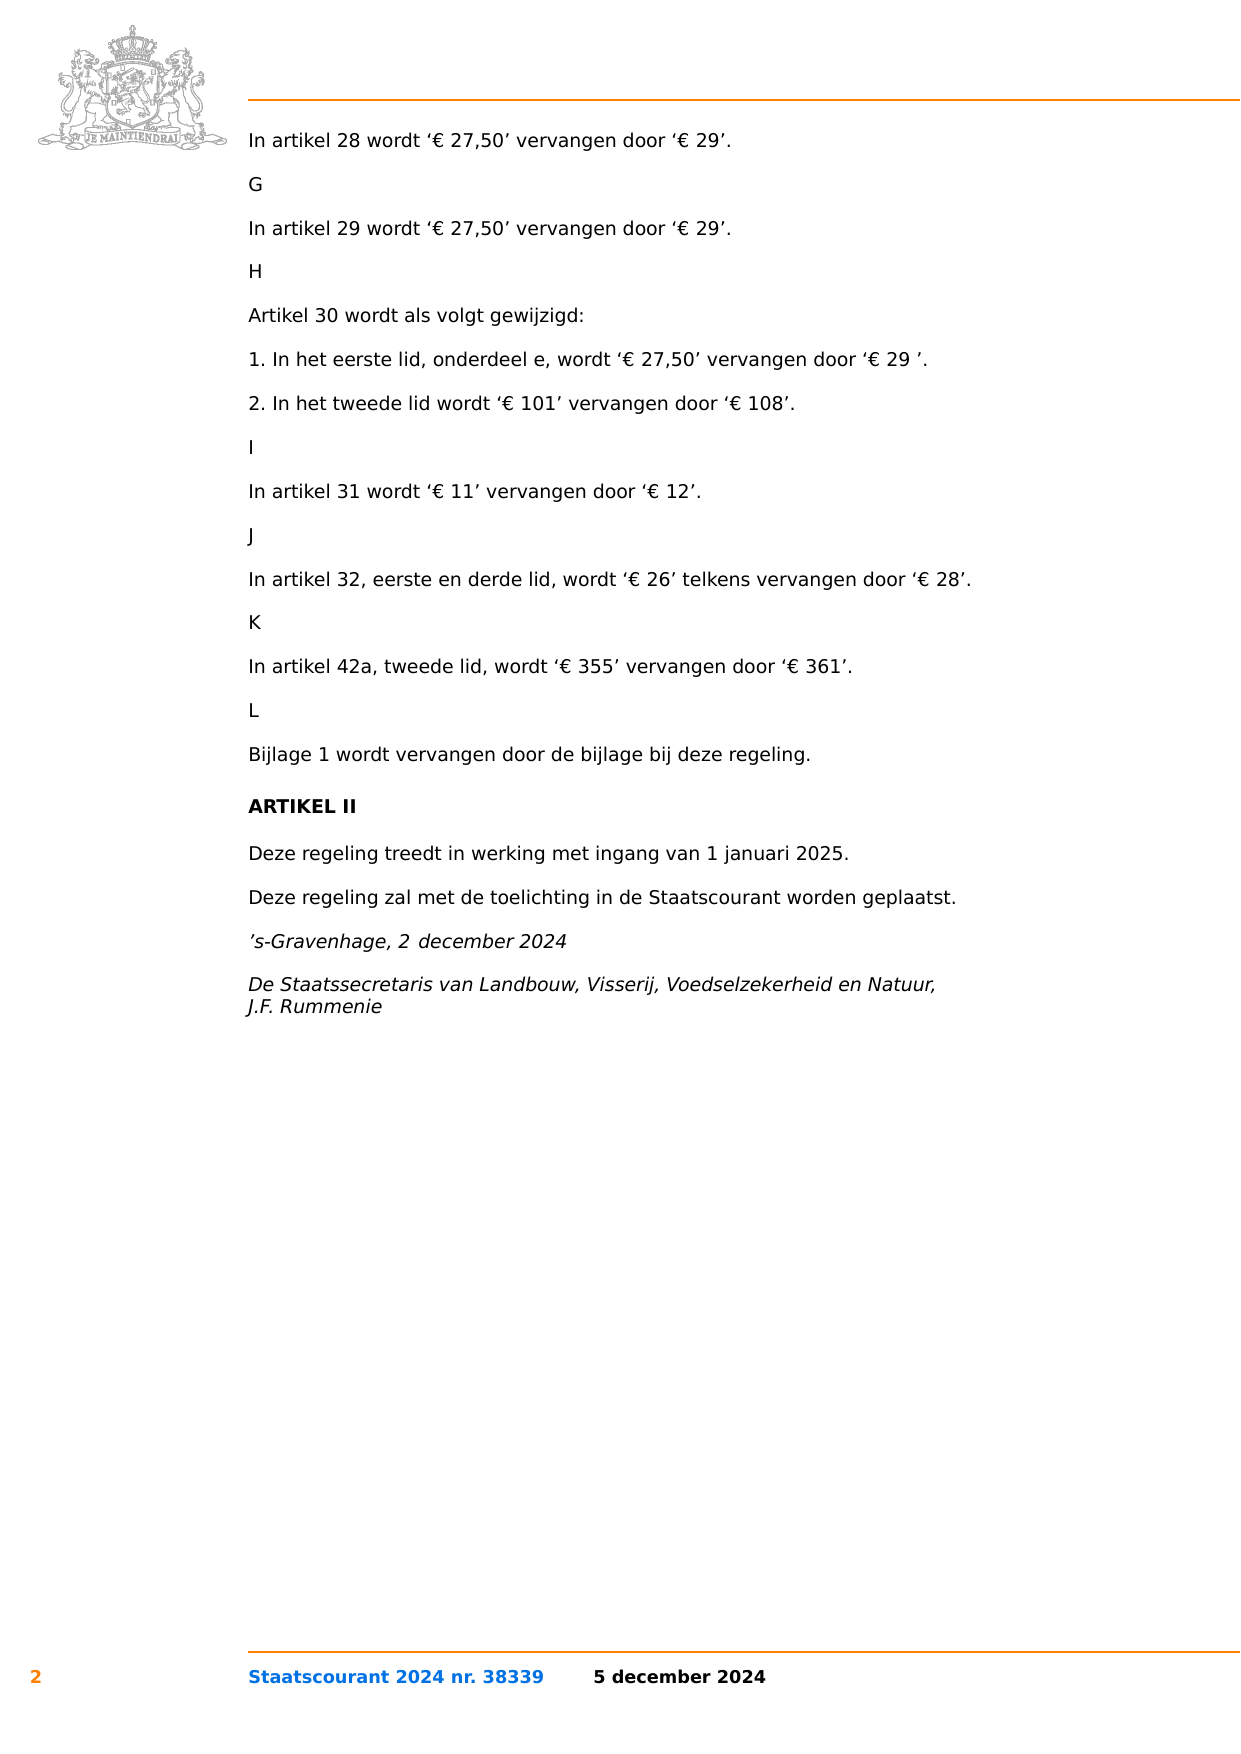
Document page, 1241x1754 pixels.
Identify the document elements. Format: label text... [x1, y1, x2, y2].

picture [38, 25, 227, 150]
text H [248, 261, 1163, 283]
subtitle ARTIKEL II [248, 796, 1163, 818]
text J [248, 524, 1163, 547]
text Artikel 30 wordt als volgt gewijzigd: [248, 305, 1163, 327]
text In artikel 32, eerste en derde lid, wordt ‘€ 26’ telkens vervangen door ‘€ 28’. [248, 568, 1163, 590]
text De Staatssecretaris van Landbouw, Visserij, Voedselzekerheid en Natuur, J.F. Rummenie [248, 974, 1163, 1018]
text Deze regeling treedt in werking met ingang van 1 januari 2025. [248, 843, 1163, 865]
text In artikel 31 wordt ‘€ 11’ vervangen door ‘€ 12’. [248, 481, 1163, 503]
text In artikel 28 wordt ‘€ 27,50’ vervangen door ‘€ 29’. [248, 130, 1163, 152]
text G [248, 174, 1163, 196]
text L [248, 700, 1163, 722]
text Deze regeling zal met de toelichting in de Staatscourant worden geplaatst. [248, 887, 1163, 909]
text 2. In het tweede lid wordt ‘€ 101’ vervangen door ‘€ 108’. [248, 393, 1163, 415]
text In artikel 29 wordt ‘€ 27,50’ vervangen door ‘€ 29’. [248, 218, 1163, 239]
text Bijlage 1 wordt vervangen door de bijlage bij deze regeling. [248, 744, 1163, 766]
text ’s-Gravenhage, 2 december 2024 [248, 931, 1163, 952]
text I [248, 437, 1163, 459]
text K [248, 612, 1163, 634]
text 1. In het eerste lid, onderdeel e, wordt ‘€ 27,50’ vervangen door ‘€ 29 ’. [248, 349, 1163, 371]
text In artikel 42a, tweede lid, wordt ‘€ 355’ vervangen door ‘€ 361’. [248, 656, 1163, 678]
